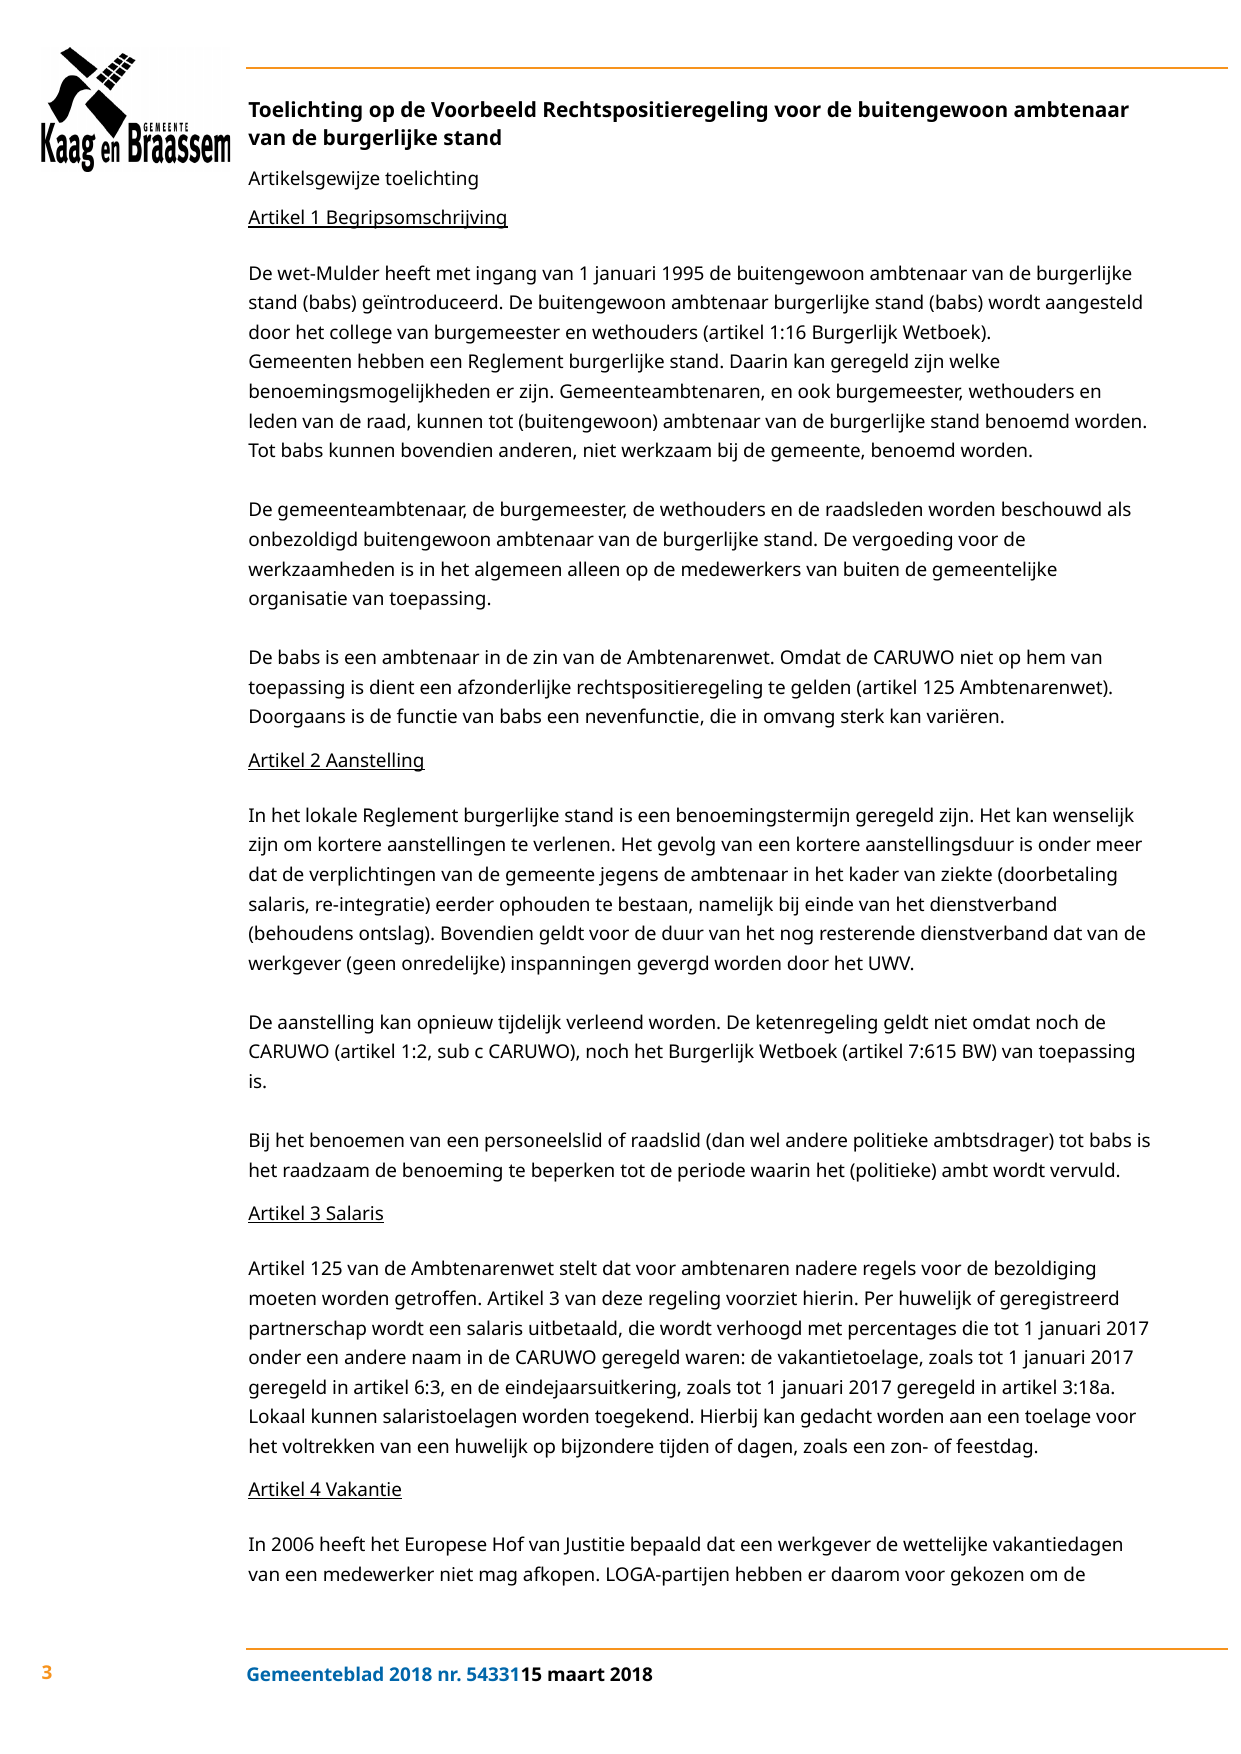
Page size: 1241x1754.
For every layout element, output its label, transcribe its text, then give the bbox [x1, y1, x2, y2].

text Lokaal kunnen salaristoelagen worden toegekend. Hierbij kan gedacht worden aan een toelage voor het voltrekken van een huwelijk op bijzondere tijden of dagen, zoals een zon- of feestdag. [248, 1403, 1152, 1459]
text De babs is een ambtenaar in de zin van de Ambtenarenwet. Omdat de CARUWO niet op hem van toepassing is dient een afzonderlijke rechtspositieregeling te gelden (artikel 125 Ambtenarenwet). Doorgaans is de functie van babs een nevenfunctie, die in omvang sterk kan variëren. [248, 644, 1152, 729]
text In 2006 heeft het Europese Hof van Justitie bepaald dat een werkgever de wettelijke vakantiedagen van een medewerker niet mag afkopen. LOGA-partijen hebben er daarom voor gekozen om de [248, 1531, 1152, 1587]
text Artikel 2 Aanstelling [248, 747, 1152, 772]
text De wet-Mulder heeft met ingang van 1 januari 1995 de buitengewoon ambtenaar van de burgerlijke stand (babs) geïntroduceerd. De buitengewoon ambtenaar burgerlijke stand (babs) wordt aangesteld door het college van burgemeester en wethouders (artikel 1:16 Burgerlijk Wetboek). [248, 260, 1152, 345]
picture [41, 47, 231, 172]
text Artikel 3 Salaris [248, 1200, 1152, 1226]
text Gemeenten hebben een Reglement burgerlijke stand. Daarin kan geregeld zijn welke [248, 349, 1152, 374]
text De gemeenteambtenaar, de burgemeester, de wethouders en de raadsleden worden beschouwd als onbezoldigd buitengewoon ambtenaar van de burgerlijke stand. De vergoeding voor de werkzaamheden is in het algemeen alleen op de medewerkers van buiten de gemeentelijke organisatie van toepassing. [248, 497, 1152, 611]
text Artikel 125 van de Ambtenarenwet stelt dat voor ambtenaren nadere regels voor de bezoldiging moeten worden getroffen. Artikel 3 van deze regeling voorziet hierin. Per huwelijk of geregistreerd partnerschap wordt een salaris uitbetaald, die wordt verhoogd met percentages die tot 1 januari 2017 onder een andere naam in de CARUWO geregeld waren: de vakantietoelage, zoals tot 1 januari 2017 geregeld in artikel 6:3, en de eindejaarsuitkering, zoals tot 1 januari 2017 geregeld in artikel 3:18a. [248, 1256, 1152, 1399]
text Artikel 4 Vakantie [248, 1476, 1152, 1502]
text In het lokale Reglement burgerlijke stand is een benoemingstermijn geregeld zijn. Het kan wenselijk zijn om kortere aanstellingen te verlenen. Het gevolg van een kortere aanstellingsduur is onder meer dat de verplichtingen van de gemeente jegens de ambtenaar in het kader van ziekte (doorbetaling salaris, re-integratie) eerder ophouden te bestaan, namelijk bij einde van het dienstverband (behoudens ontslag). Bovendien geldt voor de duur van het nog resterende dienstverband dat van de werkgever (geen onredelijke) inspanningen gevergd worden door het UWV. [248, 802, 1152, 976]
text benoemingsmogelijkheden er zijn. Gemeenteambtenaren, en ook burgemeester, wethouders en leden van de raad, kunnen tot (buitengewoon) ambtenaar van de burgerlijke stand benoemd worden. Tot babs kunnen bovendien anderen, niet werkzaam bij de gemeente, benoemd worden. [248, 378, 1152, 463]
text De aanstelling kan opnieuw tijdelijk verleend worden. De ketenregeling geldt niet omdat noch de CARUWO (artikel 1:2, sub c CARUWO), noch het Burgerlijk Wetboek (artikel 7:615 BW) van toepassing is. [248, 1009, 1152, 1094]
text Artikelsgewijze toelichting [248, 165, 1152, 191]
text Toelichting op de Voorbeeld Rechtspositieregeling voor de buitengewoon ambtenaar van de burgerlijke stand [248, 95, 1152, 152]
text Bij het benoemen van een personeelslid of raadslid (dan wel andere politieke ambtsdrager) tot babs is het raadzaam de benoeming te beperken tot de periode waarin het (politieke) ambt wordt vervuld. [248, 1127, 1152, 1183]
text Artikel 1 Begripsomschrijving [248, 204, 1152, 230]
